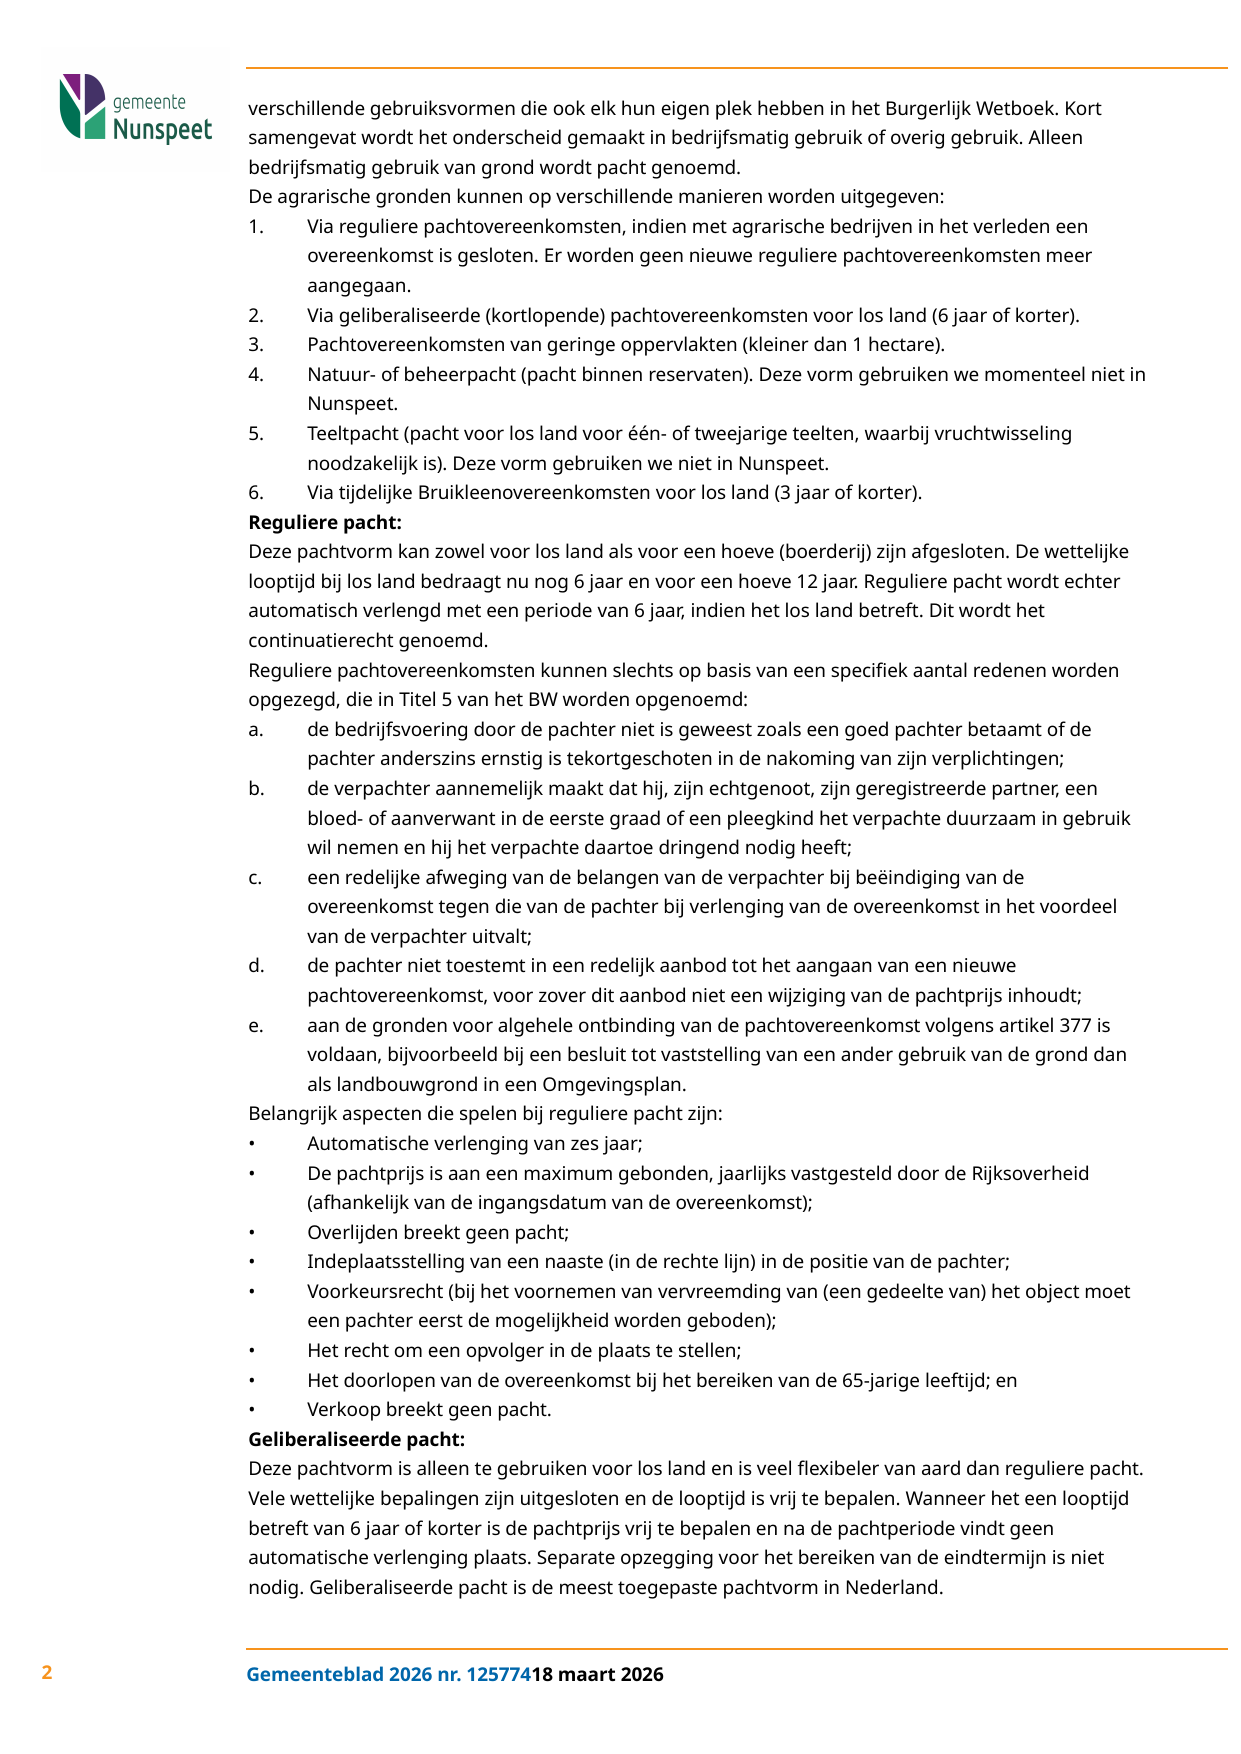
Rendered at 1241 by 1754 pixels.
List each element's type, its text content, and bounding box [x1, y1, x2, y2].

list Verkoop breekt geen pacht. [248, 1396, 1152, 1422]
list de pachter niet toestemt in een redelijk aanbod tot het aangaan van een nieuwe pachtovereenkomst, voor zover dit aanbod niet een wijziging van de pachtprijs inhoudt; [248, 953, 1152, 1008]
text Reguliere pachtovereenkomsten kunnen slechts op basis van een specifiek aantal redenen worden opgezegd, die in Titel 5 van het BW worden opgenoemd: [248, 657, 1152, 712]
text Deze pachtvorm kan zowel voor los land als voor een hoeve (boerderij) zijn afgesloten. De wettelijke looptijd bij los land bedraagt nu nog 6 jaar en voor een hoeve 12 jaar. Reguliere pacht wordt echter automatisch verlengd met een periode van 6 jaar, indien het los land betreft. Dit wordt het continuatierecht genoemd. [248, 538, 1152, 653]
list de verpachter aannemelijk maakt dat hij, zijn echtgenoot, zijn geregistreerde partner, een bloed- of aanverwant in de eerste graad of een pleegkind het verpachte duurzaam in gebruik wil nemen en hij het verpachte daartoe dringend nodig heeft; [248, 775, 1152, 860]
text De agrarische gronden kunnen op verschillende manieren worden uitgegeven: [248, 183, 1152, 209]
list de bedrijfsvoering door de pachter niet is geweest zoals een goed pachter betaamt of de pachter anderszins ernstig is tekortgeschoten in de nakoming van zijn verplichtingen; [248, 716, 1152, 771]
text Geliberaliseerde pacht: [248, 1426, 1152, 1452]
list Teeltpacht (pacht voor los land voor één- of tweejarige teelten, waarbij vruchtwisseling noodzakelijk is). Deze vorm gebruiken we niet in Nunspeet. [248, 420, 1152, 476]
list Via tijdelijke Bruikleenovereenkomsten voor los land (3 jaar of korter). [248, 479, 1152, 505]
list Overlijden breekt geen pacht; [248, 1219, 1152, 1245]
list Automatische verlenging van zes jaar; [248, 1130, 1152, 1156]
text Reguliere pacht: [248, 509, 1152, 535]
list Via geliberaliseerde (kortlopende) pachtovereenkomsten voor los land (6 jaar of korter). [248, 302, 1152, 328]
list Het doorlopen van de overeenkomst bij het bereiken van de 65-jarige leeftijd; en [248, 1367, 1152, 1393]
list Indeplaatsstelling van een naaste (in de rechte lijn) in de positie van de pachter; [248, 1248, 1152, 1274]
picture [41, 47, 231, 172]
list Voorkeursrecht (bij het voornemen van vervreemding van (een gedeelte van) het object moet een pachter eerst de mogelijkheid worden geboden); [248, 1278, 1152, 1333]
list De pachtprijs is aan een maximum gebonden, jaarlijks vastgesteld door de Rijksoverheid (afhankelijk van de ingangsdatum van de overeenkomst); [248, 1160, 1152, 1215]
list Natuur- of beheerpacht (pacht binnen reservaten). Deze vorm gebruiken we momenteel niet in Nunspeet. [248, 361, 1152, 416]
text verschillende gebruiksvormen die ook elk hun eigen plek hebben in het Burgerlijk Wetboek. Kort samengevat wordt het onderscheid gemaakt in bedrijfsmatig gebruik of overig gebruik. Alleen bedrijfsmatig gebruik van grond wordt pacht genoemd. [248, 95, 1152, 180]
text Belangrijk aspecten die spelen bij reguliere pacht zijn: [248, 1101, 1152, 1126]
list aan de gronden voor algehele ontbinding van de pachtovereenkomst volgens artikel 377 is voldaan, bijvoorbeeld bij een besluit tot vaststelling van een ander gebruik van de grond dan als landbouwgrond in een Omgevingsplan. [248, 1012, 1152, 1097]
list Het recht om een opvolger in de plaats te stellen; [248, 1337, 1152, 1363]
list een redelijke afweging van de belangen van de verpachter bij beëindiging van de overeenkomst tegen die van de pachter bij verlenging van de overeenkomst in het voordeel van de verpachter uitvalt; [248, 864, 1152, 949]
text Deze pachtvorm is alleen te gebruiken voor los land en is veel flexibeler van aard dan reguliere pacht. Vele wettelijke bepalingen zijn uitgesloten en de looptijd is vrij te bepalen. Wanneer het een looptijd betreft van 6 jaar of korter is de pachtprijs vrij te bepalen en na de pachtperiode vindt geen automatische verlenging plaats. Separate opzegging voor het bereiken van de eindtermijn is niet nodig. Geliberaliseerde pacht is de meest toegepaste pachtvorm in Nederland. [248, 1456, 1152, 1600]
list Pachtovereenkomsten van geringe oppervlakten (kleiner dan 1 hectare). [248, 331, 1152, 357]
list Via reguliere pachtovereenkomsten, indien met agrarische bedrijven in het verleden een overeenkomst is gesloten. Er worden geen nieuwe reguliere pachtovereenkomsten meer aangegaan. [248, 213, 1152, 298]
